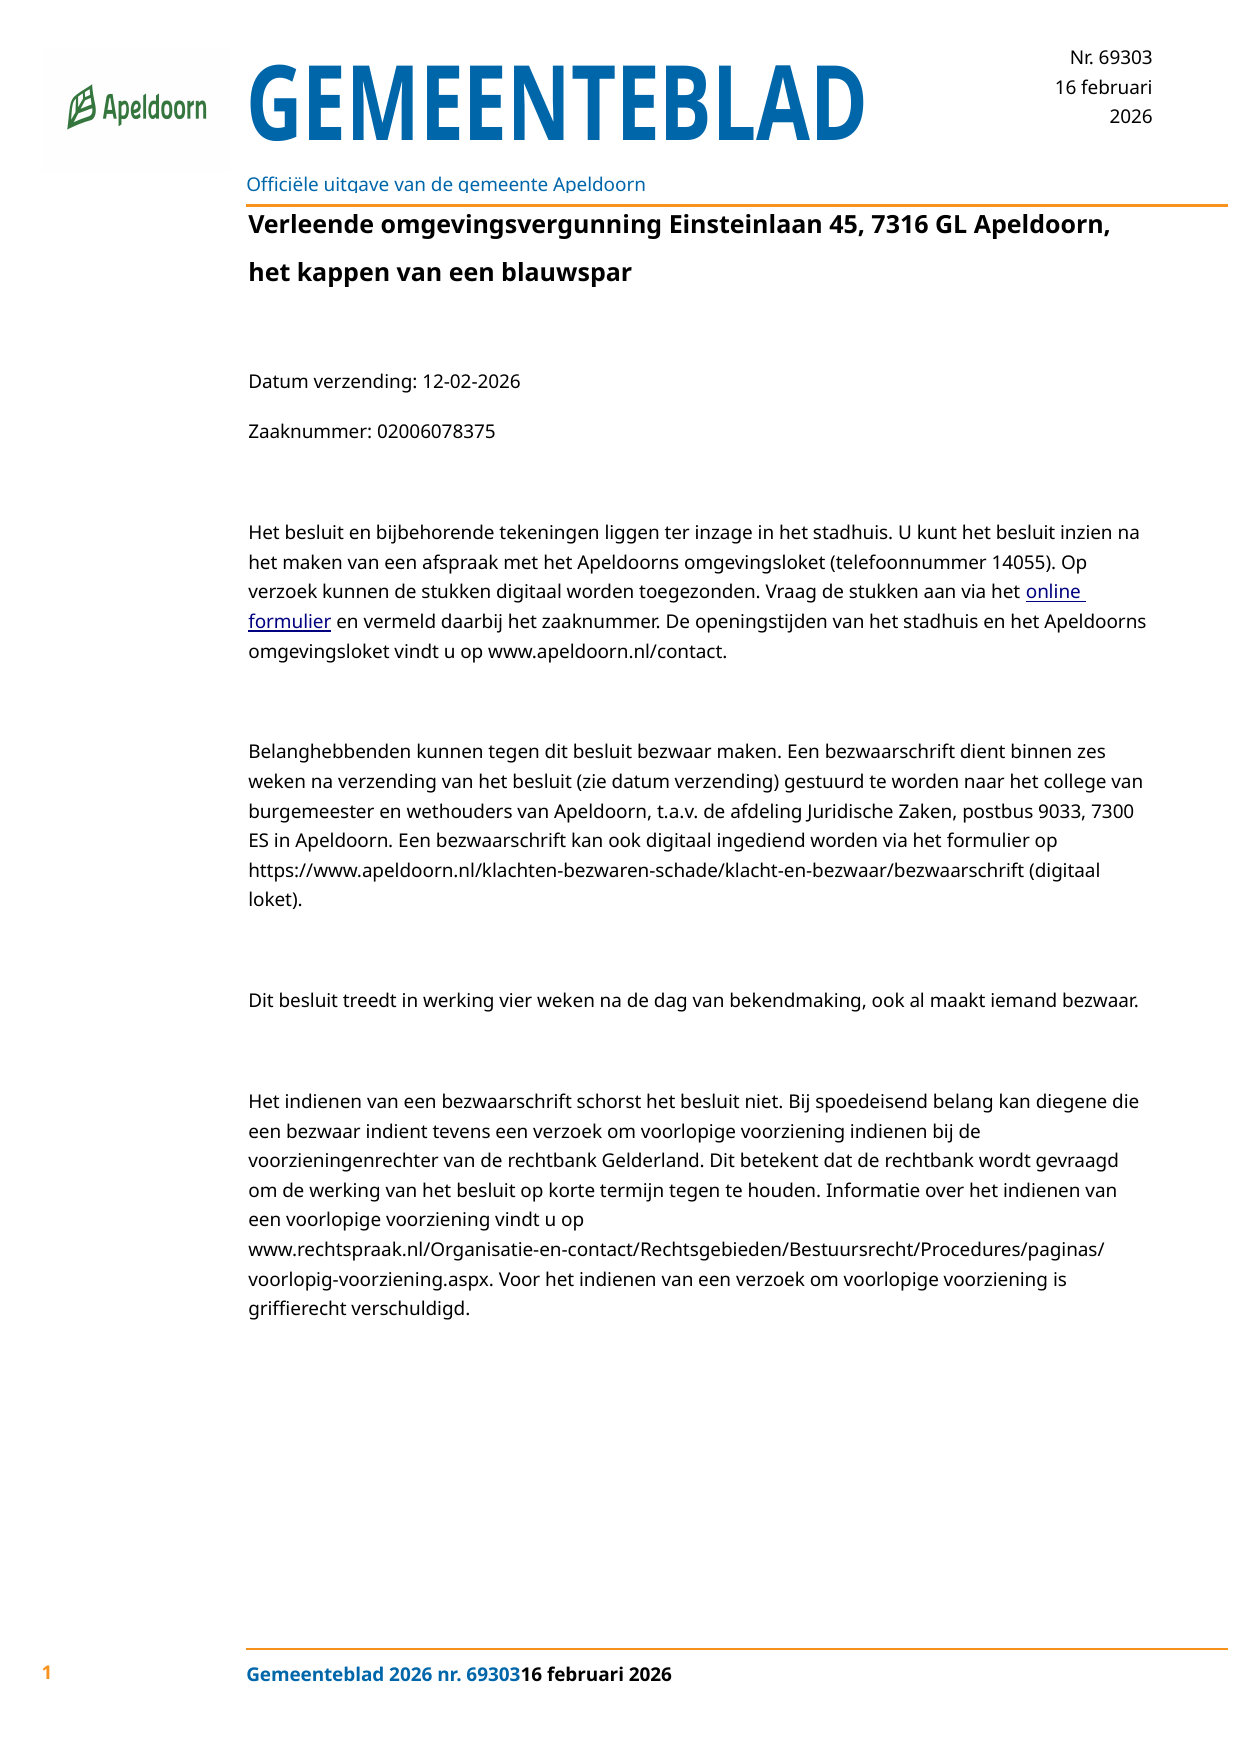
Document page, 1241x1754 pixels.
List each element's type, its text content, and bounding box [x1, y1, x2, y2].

picture [41, 47, 231, 172]
text Verleende omgevingsvergunning Einsteinlaan 45, 7316 GL Apeldoorn, het kappen van een blauwspar [248, 207, 1152, 288]
text Datum verzending: 12-02-2026 [248, 368, 1152, 394]
text Het indienen van een bezwaarschrift schorst het besluit niet. Bij spoedeisend belang kan diegene die een bezwaar indient tevens een verzoek om voorlopige voorziening indienen bij de voorzieningenrechter van de rechtbank Gelderland. Dit betekent dat de rechtbank wordt gevraagd om de werking van het besluit op korte termijn tegen te houden. Informatie over het indienen van een voorlopige voorziening vindt u op www.rechtspraak.nl/Organisatie-en-contact/Rechtsgebieden/Bestuursrecht/Procedures/paginas/voorlopig-voorziening.aspx. Voor het indienen van een verzoek om voorlopige voorziening is griffierecht verschuldigd. [248, 1088, 1152, 1321]
text Het besluit en bijbehorende tekeningen liggen ter inzage in het stadhuis. U kunt het besluit inzien na het maken van een afspraak met het Apeldoorns omgevingsloket (telefoonnummer 14055). Op verzoek kunnen de stukken digitaal worden toegezonden. Vraag de stukken aan via het online formulier en vermeld daarbij het zaaknummer. De openingstijden van het stadhuis en het Apeldoorns omgevingsloket vindt u op www.apeldoorn.nl/contact. [248, 519, 1152, 664]
text Belanghebbenden kunnen tegen dit besluit bezwaar maken. Een bezwaarschrift dient binnen zes weken na verzending van het besluit (zie datum verzending) gestuurd te worden naar het college van burgemeester en wethouders van Apeldoorn, t.a.v. de afdeling Juridische Zaken, postbus 9033, 7300 ES in Apeldoorn. Een bezwaarschrift kan ook digitaal ingediend worden via het formulier op https://www.apeldoorn.nl/klachten-bezwaren-schade/klacht-en-bezwaar/bezwaarschrift (digitaal loket). [248, 739, 1152, 912]
text Dit besluit treedt in werking vier weken na de dag van bekendmaking, ook al maakt iemand bezwaar. [248, 987, 1152, 1013]
text Zaaknummer: 02006078375 [248, 419, 1152, 444]
